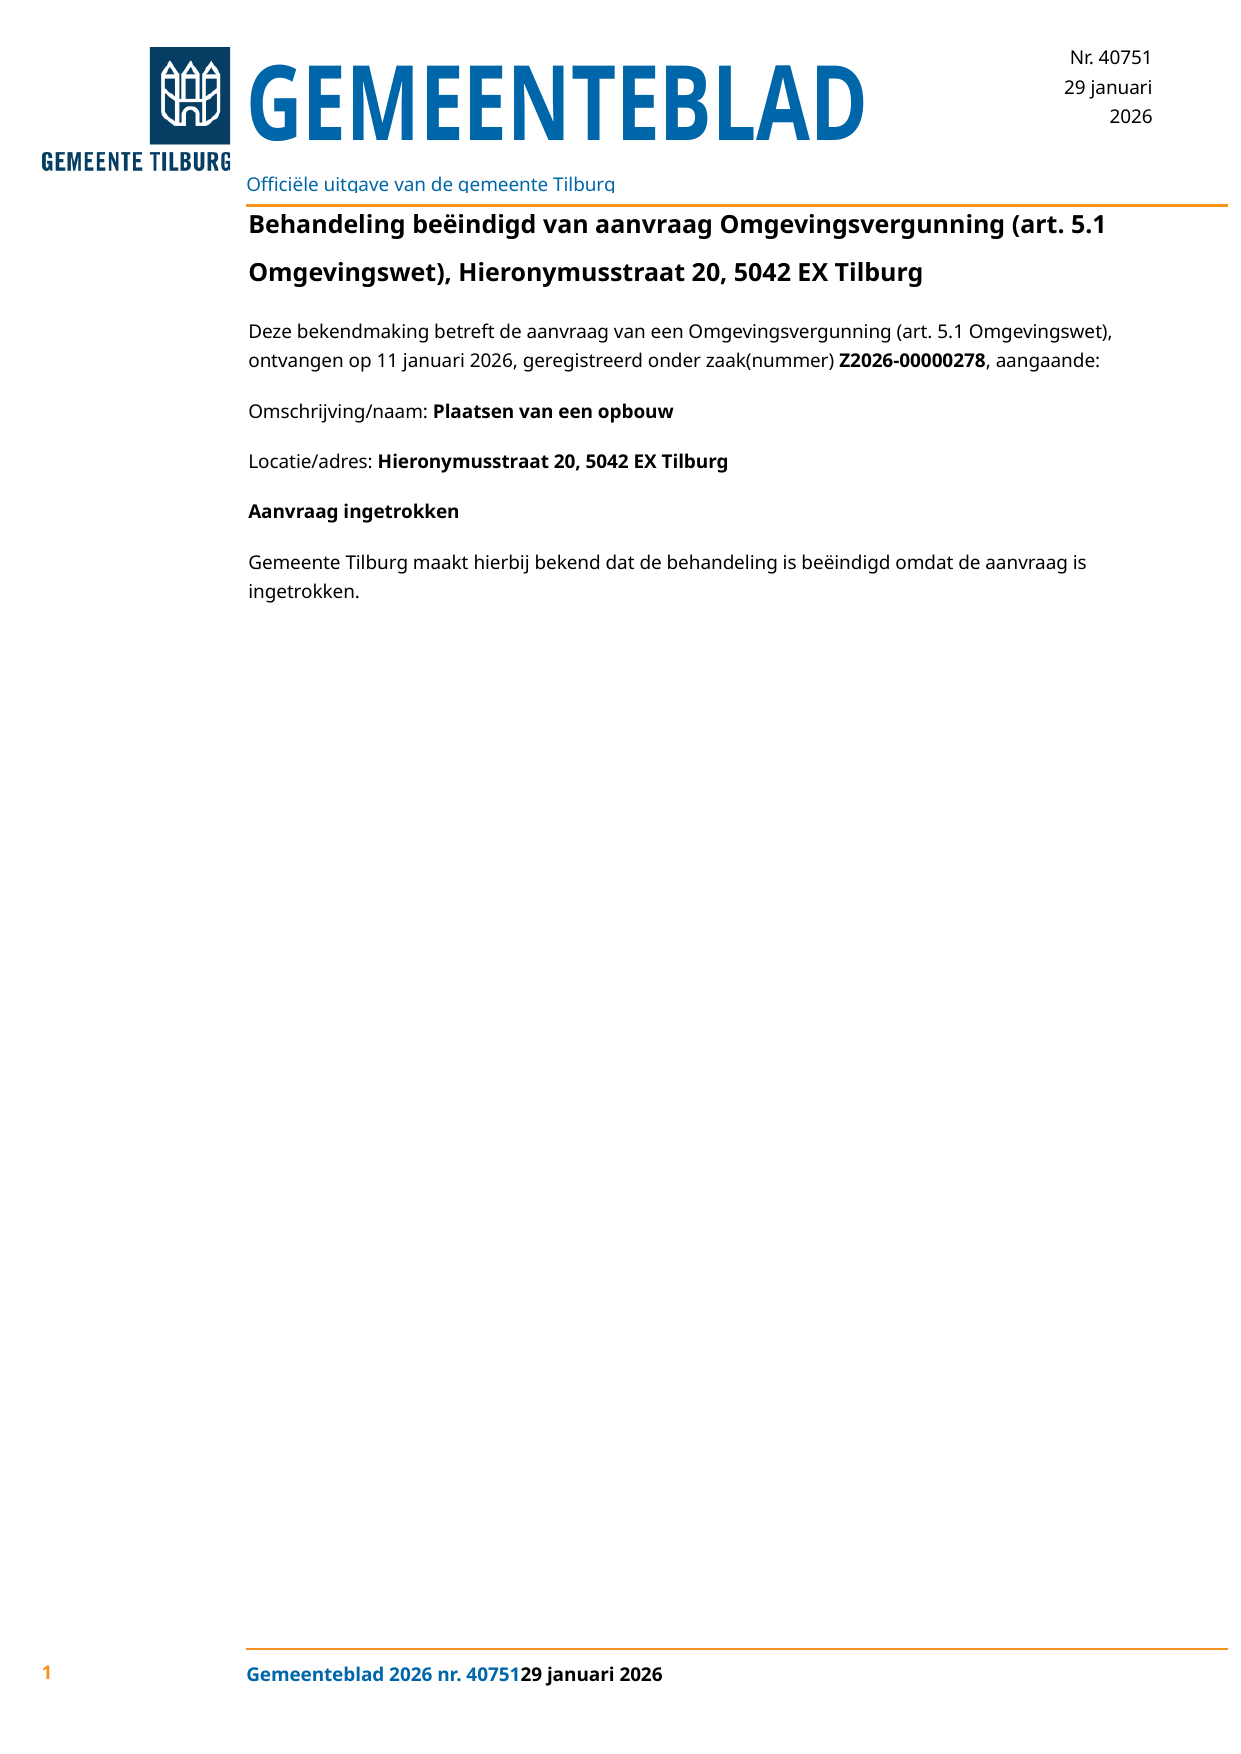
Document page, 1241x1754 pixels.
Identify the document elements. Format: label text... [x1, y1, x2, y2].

text Behandeling beëindigd van aanvraag Omgevingsvergunning (art. 5.1 Omgevingswet), Hieronymusstraat 20, 5042 EX Tilburg [248, 207, 1152, 288]
text Gemeente Tilburg maakt hierbij bekend dat de behandeling is beëindigd omdat de aanvraag is ingetrokken. [248, 549, 1152, 604]
text Omschrijving/naam: Plaatsen van een opbouw [248, 398, 1152, 424]
text Deze bekendmaking betreft de aanvraag van een Omgevingsvergunning (art. 5.1 Omgevingswet), ontvangen op 11 januari 2026, geregistreerd onder zaak(nummer) Z2026-00000278, aangaande: [248, 318, 1152, 373]
text Locatie/adres: Hieronymusstraat 20, 5042 EX Tilburg [248, 448, 1152, 474]
text Aanvraag ingetrokken [248, 499, 1152, 524]
picture [41, 47, 231, 172]
